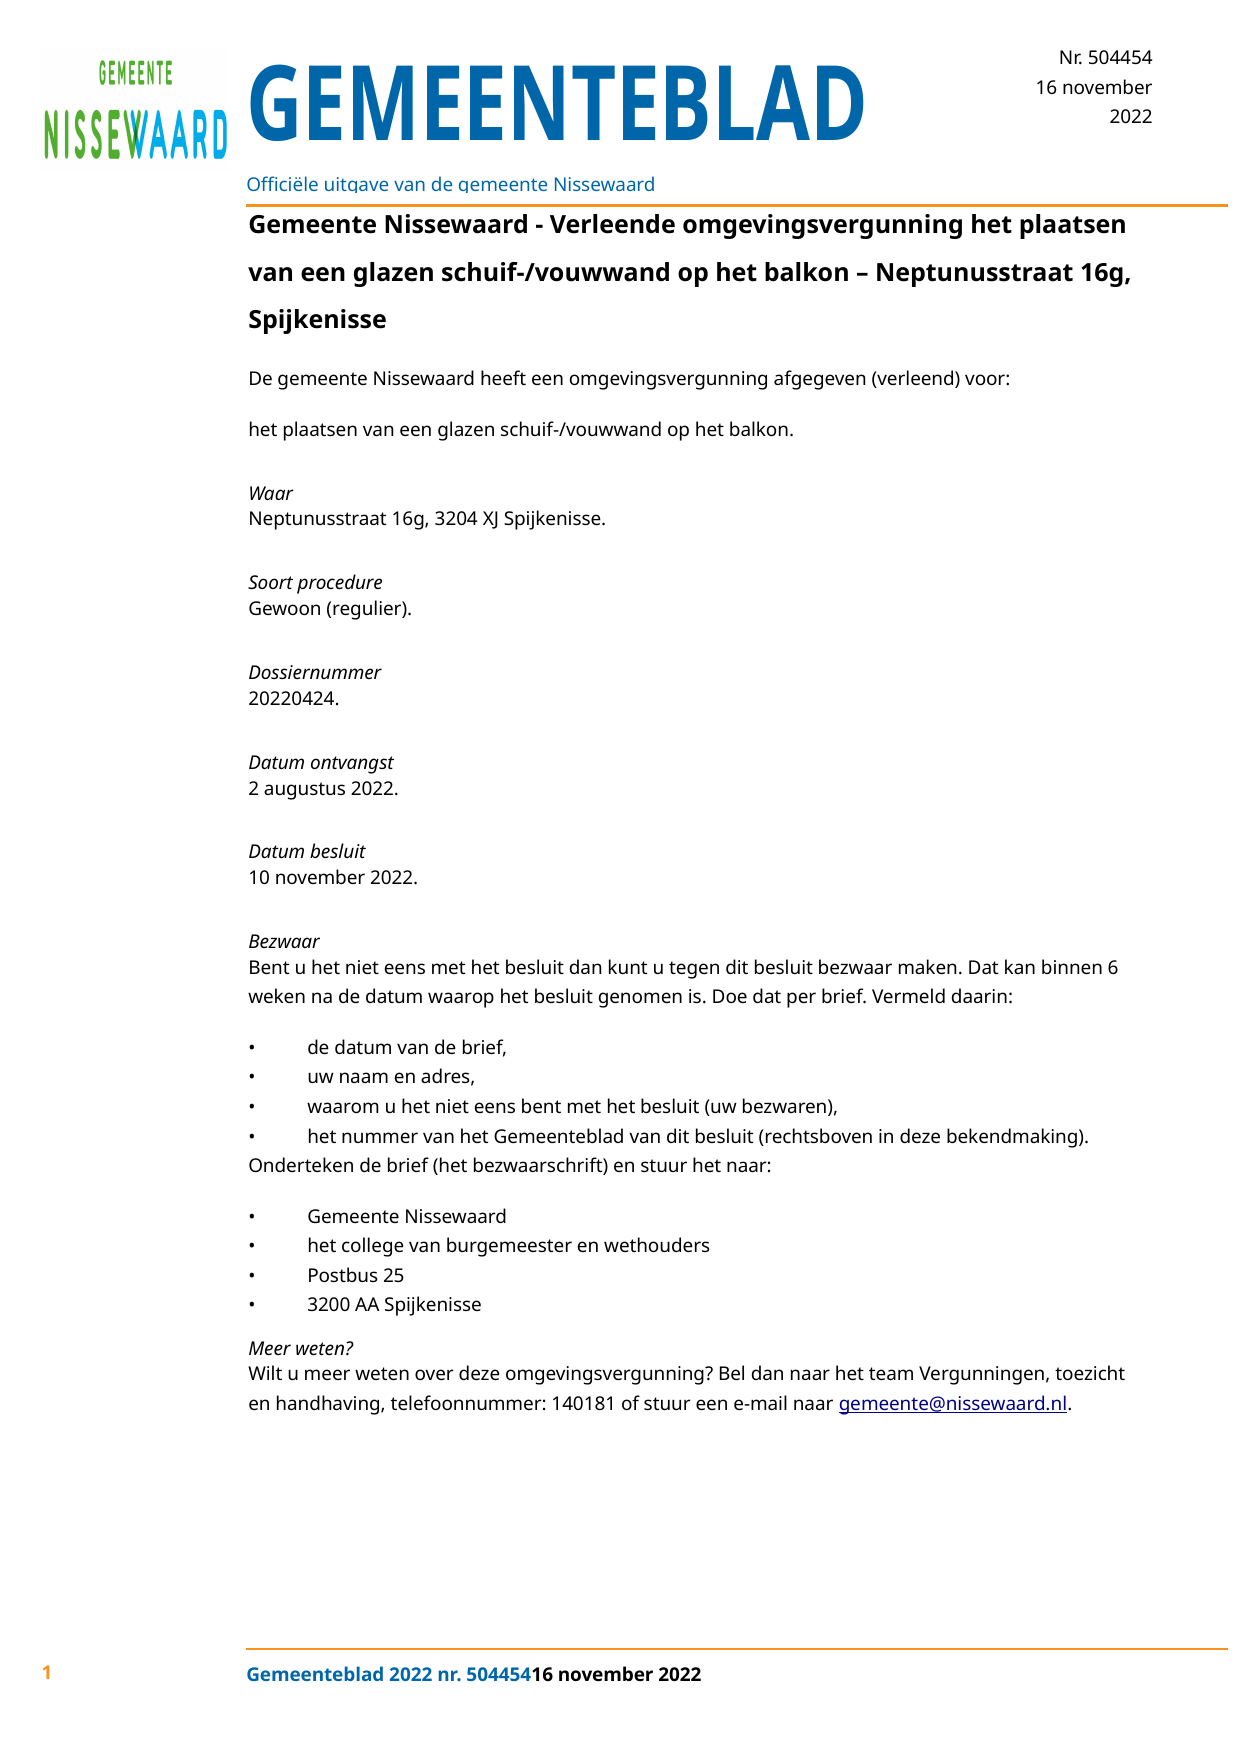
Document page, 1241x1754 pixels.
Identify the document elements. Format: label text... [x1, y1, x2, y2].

text Waar [248, 480, 1152, 506]
text Dossiernummer [248, 659, 1152, 685]
list het nummer van het Gemeenteblad van dit besluit (rechtsboven in deze bekendmaking). [248, 1123, 1152, 1148]
text Bezwaar [248, 928, 1152, 954]
list de datum van de brief, [248, 1034, 1152, 1060]
list uw naam en adres, [248, 1064, 1152, 1089]
text Datum ontvangst [248, 749, 1152, 775]
text Onderteken de brief (het bezwaarschrift) en stuur het naar: [248, 1152, 1152, 1178]
text Meer weten? [248, 1335, 1152, 1360]
text Datum besluit [248, 839, 1152, 864]
text Soort procedure [248, 569, 1152, 595]
list waarom u het niet eens bent met het besluit (uw bezwaren), [248, 1093, 1152, 1119]
list Gemeente Nissewaard [248, 1203, 1152, 1228]
list Postbus 25 [248, 1262, 1152, 1288]
list 3200 AA Spijkenisse [248, 1292, 1152, 1317]
text De gemeente Nissewaard heeft een omgevingsvergunning afgegeven (verleend) voor: [248, 366, 1152, 391]
text Bent u het niet eens met het besluit dan kunt u tegen dit besluit bezwaar maken. Dat kan binnen 6 weken na de datum waarop het besluit genomen is. Doe dat per brief. Vermeld daarin: [248, 954, 1152, 1009]
text Neptunusstraat 16g, 3204 XJ Spijkenisse. [248, 506, 1152, 531]
text 20220424. [248, 685, 1152, 711]
list het college van burgemeester en wethouders [248, 1232, 1152, 1258]
text het plaatsen van een glazen schuif-/vouwwand op het balkon. [248, 416, 1152, 442]
picture [41, 47, 231, 172]
text Gemeente Nissewaard - Verleende omgevingsvergunning het plaatsen van een glazen schuif-/vouwwand op het balkon – Neptunusstraat 16g, Spijkenisse [248, 207, 1152, 336]
text Gewoon (regulier). [248, 595, 1152, 621]
text 2 augustus 2022. [248, 775, 1152, 800]
text Wilt u meer weten over deze omgevingsvergunning? Bel dan naar het team Vergunningen, toezicht en handhaving, telefoonnummer: 140181 of stuur een e-mail naar gemeente@nissewaard.nl. [248, 1360, 1152, 1416]
text 10 november 2022. [248, 864, 1152, 890]
